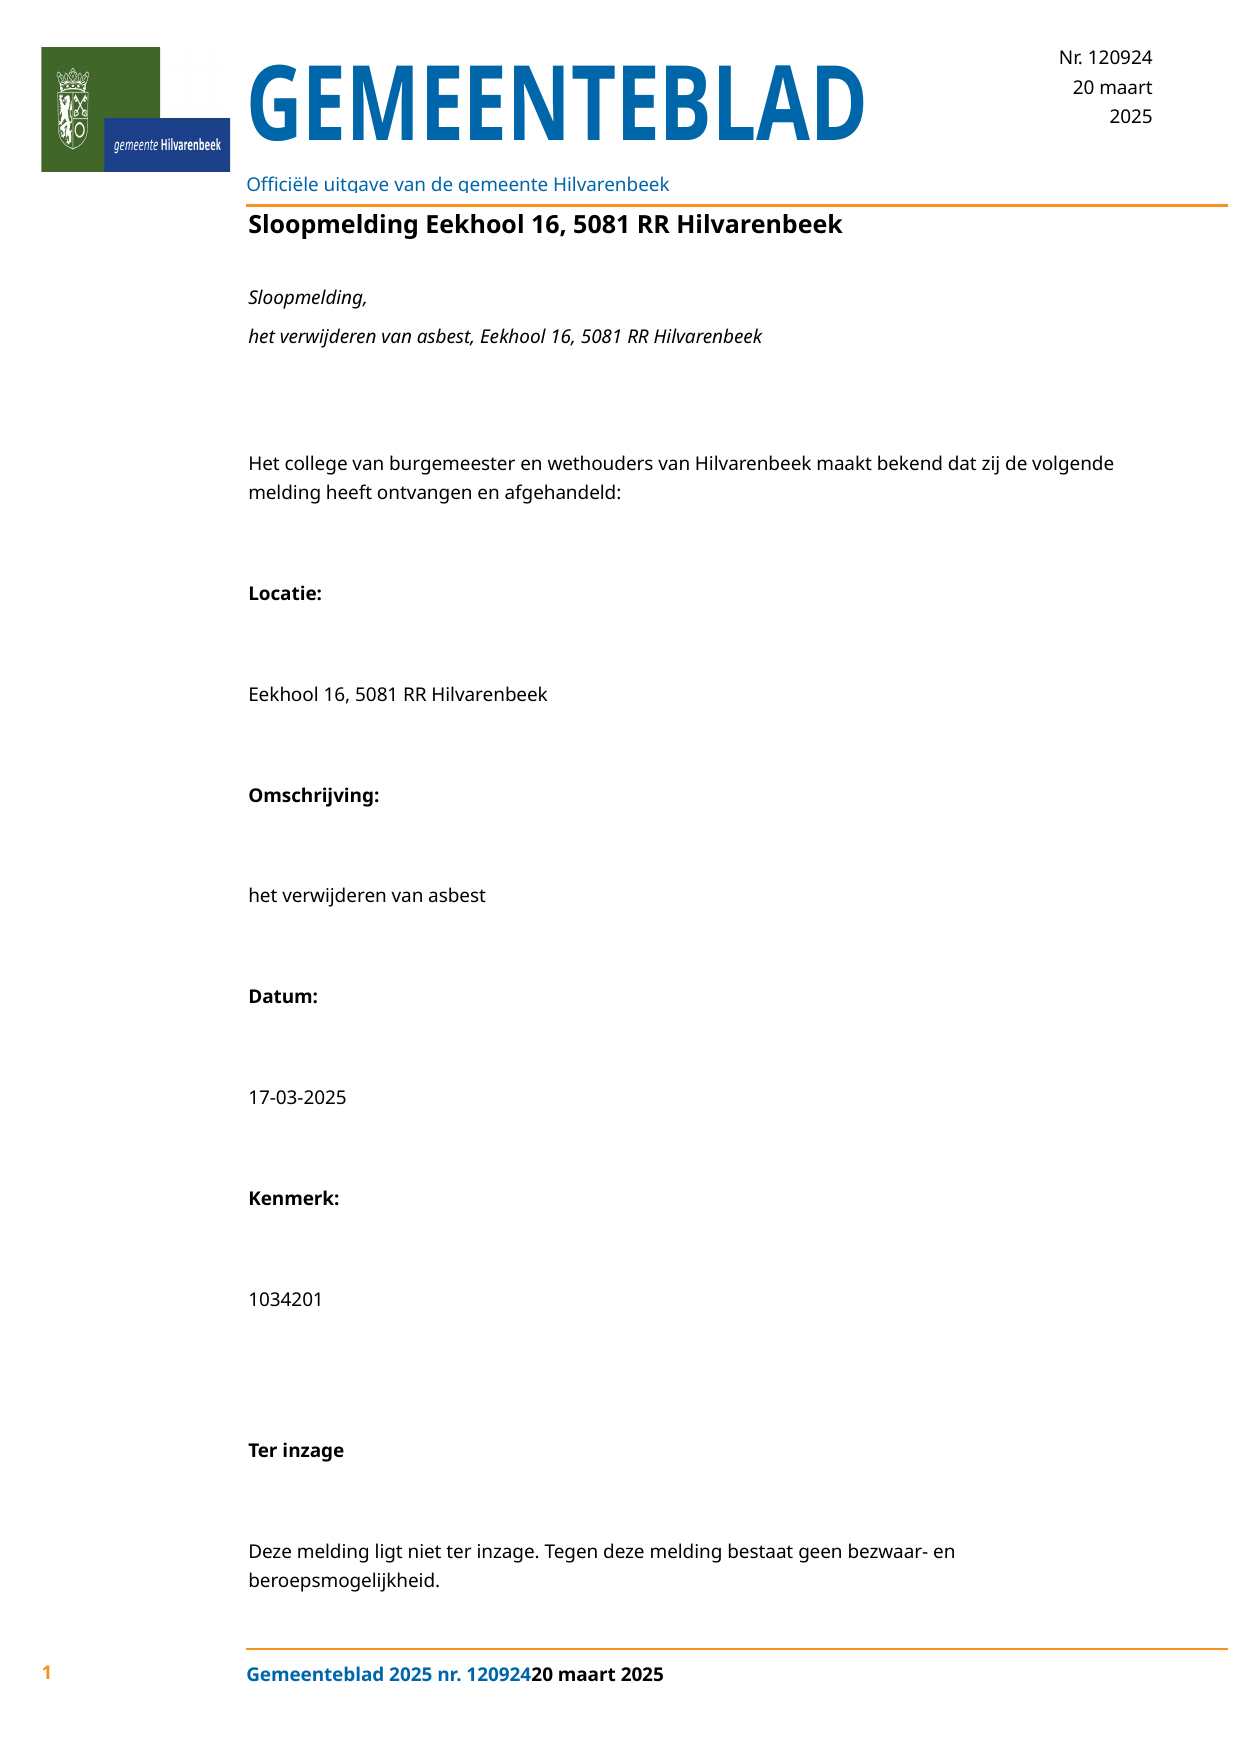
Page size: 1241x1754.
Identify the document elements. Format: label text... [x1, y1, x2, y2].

text Datum: [248, 983, 1152, 1009]
text 1034201 [248, 1286, 1152, 1312]
text Sloopmelding, [248, 284, 1152, 309]
text Sloopmelding Eekhool 16, 5081 RR Hilvarenbeek [248, 207, 1152, 241]
text Locatie: [248, 580, 1152, 606]
text 17-03-2025 [248, 1084, 1152, 1110]
picture [41, 47, 231, 172]
text Het college van burgemeester en wethouders van Hilvarenbeek maakt bekend dat zij de volgende melding heeft ontvangen en afgehandeld: [248, 450, 1152, 505]
text Ter inzage [248, 1437, 1152, 1463]
text Omschrijving: [248, 782, 1152, 807]
text Kenmerk: [248, 1185, 1152, 1211]
text het verwijderen van asbest, Eekhool 16, 5081 RR Hilvarenbeek [248, 323, 1152, 349]
text Eekhool 16, 5081 RR Hilvarenbeek [248, 681, 1152, 707]
text het verwijderen van asbest [248, 883, 1152, 908]
text Deze melding ligt niet ter inzage. Tegen deze melding bestaat geen bezwaar- en beroepsmogelijkheid. [248, 1538, 1152, 1593]
